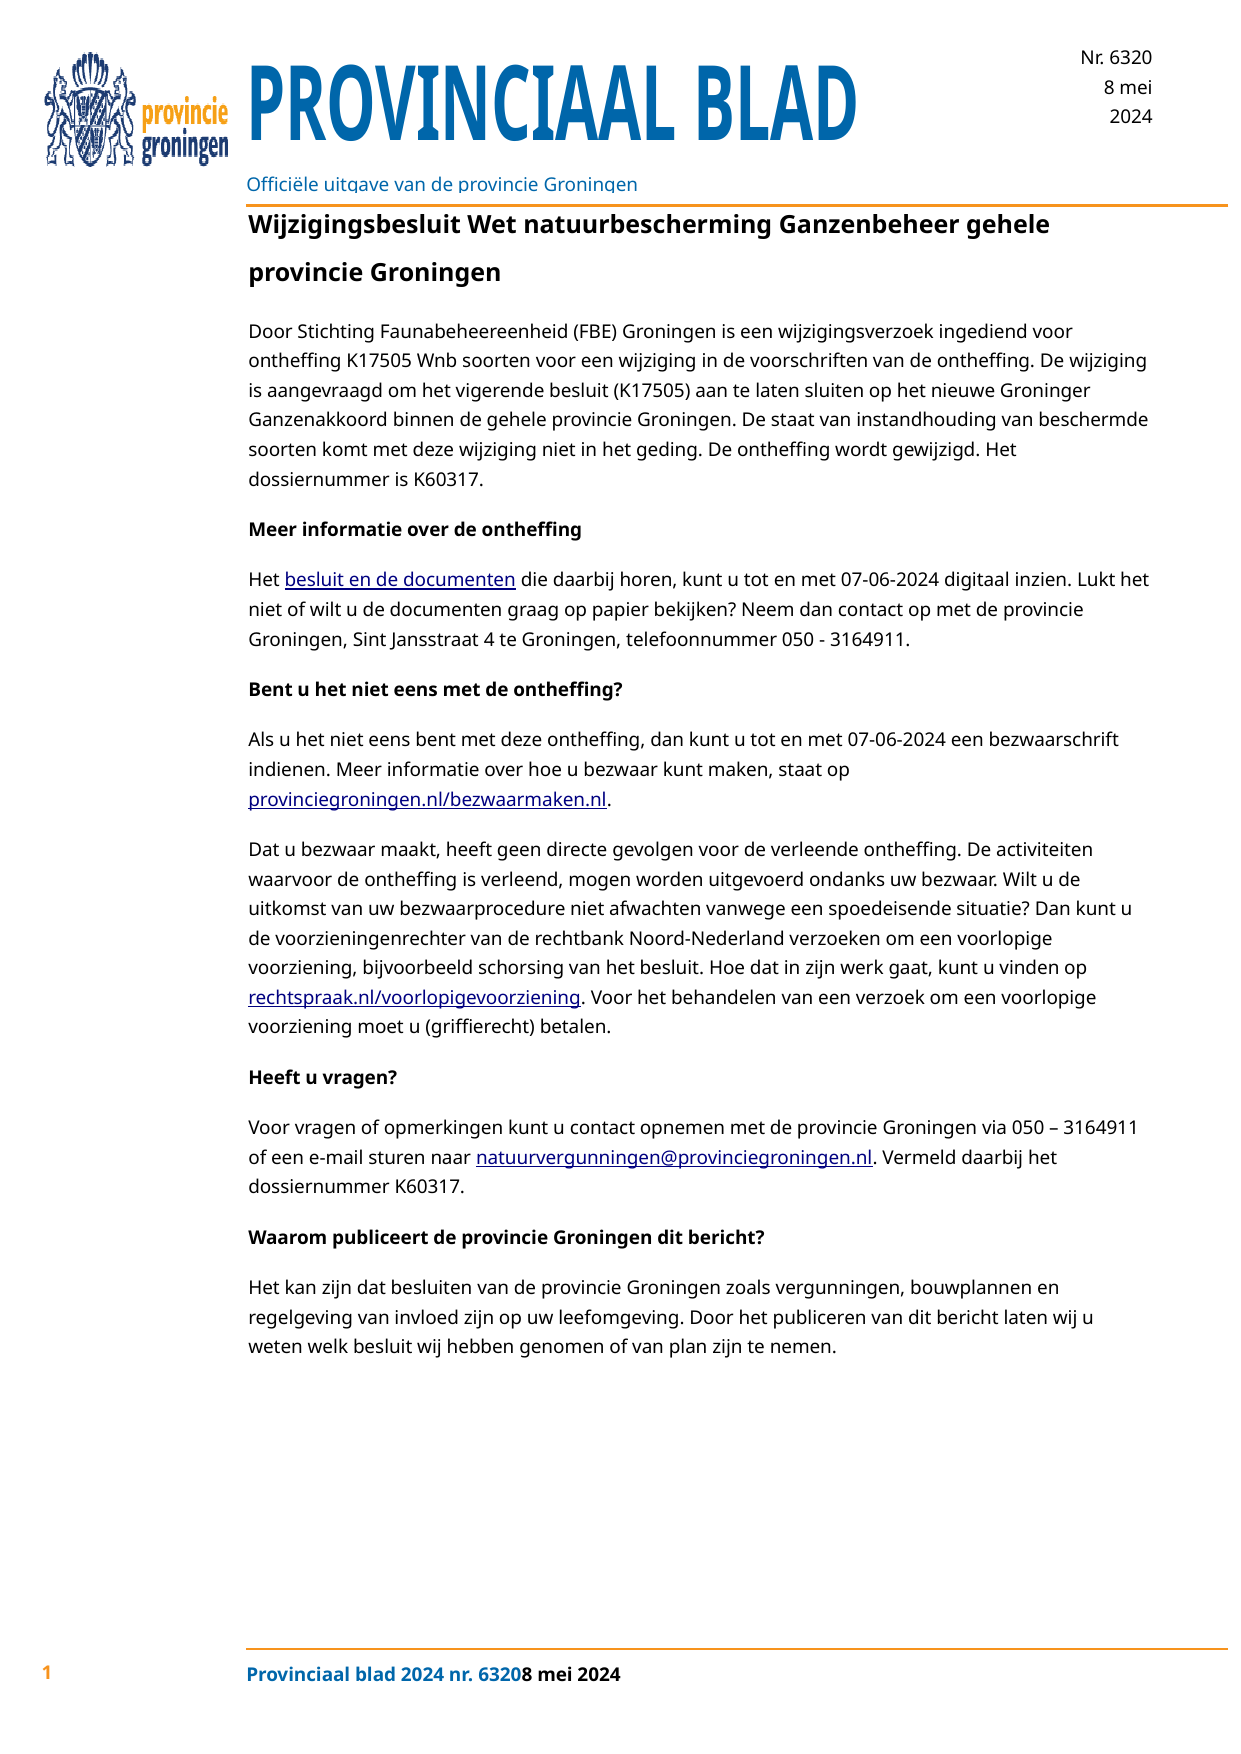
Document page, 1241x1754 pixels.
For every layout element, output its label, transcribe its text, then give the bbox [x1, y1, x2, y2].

text Door Stichting Faunabeheereenheid (FBE) Groningen is een wijzigingsverzoek ingediend voor ontheffing K17505 Wnb soorten voor een wijziging in de voorschriften van de ontheffing. De wijziging is aangevraagd om het vigerende besluit (K17505) aan te laten sluiten op het nieuwe Groninger Ganzenakkoord binnen de gehele provincie Groningen. De staat van instandhouding van beschermde soorten komt met deze wijziging niet in het geding. De ontheffing wordt gewijzigd. Het dossiernummer is K60317. [248, 318, 1152, 492]
text Het besluit en de documenten die daarbij horen, kunt u tot en met 07-06-2024 digitaal inzien. Lukt het niet of wilt u de documenten graag op papier bekijken? Neem dan contact op met de provincie Groningen, Sint Jansstraat 4 te Groningen, telefoonnummer 050 - 3164911. [248, 567, 1152, 652]
text Waarom publiceert de provincie Groningen dit bericht? [248, 1224, 1152, 1250]
text Dat u bezwaar maakt, heeft geen directe gevolgen voor de verleende ontheffing. De activiteiten waarvoor de ontheffing is verleend, mogen worden uitgevoerd ondanks uw bezwaar. Wilt u de uitkomst van uw bezwaarprocedure niet afwachten vanwege een spoedeisende situatie? Dan kunt u de voorzieningenrechter van de rechtbank Noord-Nederland verzoeken om een voorlopige voorziening, bijvoorbeeld schorsing van het besluit. Hoe dat in zijn werk gaat, kunt u vinden op rechtspraak.nl/voorlopigevoorziening. Voor het behandelen van een verzoek om een voorlopige voorziening moet u (griffierecht) betalen. [248, 836, 1152, 1039]
text Wijzigingsbesluit Wet natuurbescherming Ganzenbeheer gehele provincie Groningen [248, 207, 1152, 288]
text Meer informatie over de ontheffing [248, 516, 1152, 542]
text Bent u het niet eens met de ontheffing? [248, 676, 1152, 702]
text Als u het niet eens bent met deze ontheffing, dan kunt u tot en met 07-06-2024 een bezwaarschrift indienen. Meer informatie over hoe u bezwaar kunt maken, staat op provinciegroningen.nl/bezwaarmaken.nl. [248, 727, 1152, 812]
picture [41, 47, 231, 172]
text Heeft u vragen? [248, 1064, 1152, 1090]
text Het kan zijn dat besluiten van de provincie Groningen zoals vergunningen, bouwplannen en regelgeving van invloed zijn op uw leefomgeving. Door het publiceren van dit bericht laten wij u weten welk besluit wij hebben genomen of van plan zijn te nemen. [248, 1274, 1152, 1359]
text Voor vragen of opmerkingen kunt u contact opnemen met de provincie Groningen via 050 – 3164911 of een e-mail sturen naar natuurvergunningen@provinciegroningen.nl. Vermeld daarbij het dossiernummer K60317. [248, 1114, 1152, 1199]
